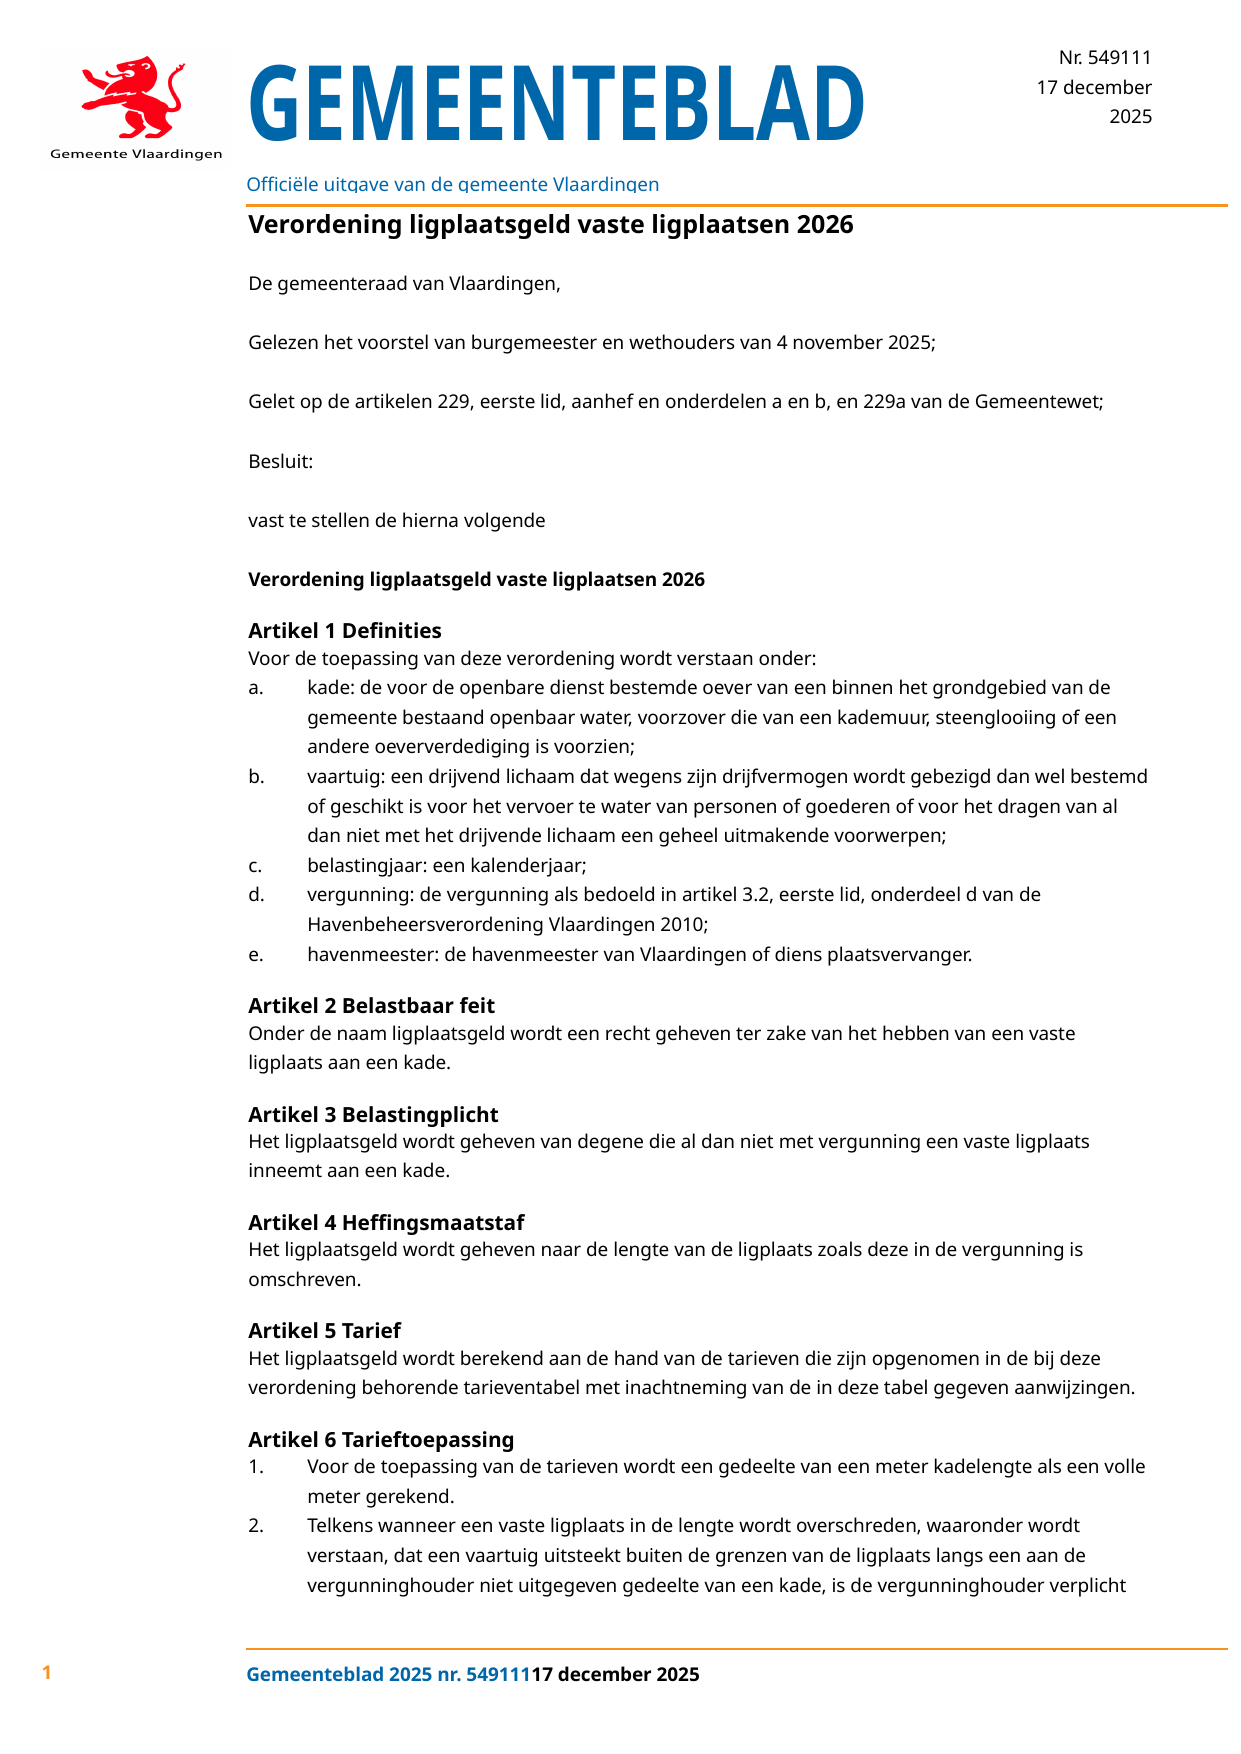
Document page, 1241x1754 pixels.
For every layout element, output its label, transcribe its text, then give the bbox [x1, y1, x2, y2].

text De gemeenteraad van Vlaardingen, [248, 270, 1152, 296]
list Telkens wanneer een vaste ligplaats in de lengte wordt overschreden, waaronder wordt verstaan, dat een vaartuig uitsteekt buiten de grenzen van de ligplaats langs een aan de vergunninghouder niet uitgegeven gedeelte van een kade, is de vergunninghouder verplicht [248, 1513, 1152, 1597]
text Verordening ligplaatsgeld vaste ligplaatsen 2026 [248, 566, 1152, 592]
list belastingjaar: een kalenderjaar; [248, 852, 1152, 878]
text Artikel 1 Definities [248, 617, 1152, 645]
text Gelet op de artikelen 229, eerste lid, aanhef en onderdelen a en b, en 229a van de Gemeentewet; [248, 389, 1152, 414]
list havenmeester: de havenmeester van Vlaardingen of diens plaatsvervanger. [248, 941, 1152, 967]
text Verordening ligplaatsgeld vaste ligplaatsen 2026 [248, 207, 1152, 241]
list kade: de voor de openbare dienst bestemde oever van een binnen het grondgebied van de gemeente bestaand openbaar water, voorzover die van een kademuur, steenglooiing of een andere oeververdediging is voorzien; [248, 674, 1152, 759]
text Gelezen het voorstel van burgemeester en wethouders van 4 november 2025; [248, 329, 1152, 355]
text Het ligplaatsgeld wordt geheven van degene die al dan niet met vergunning een vaste ligplaats inneemt aan een kade. [248, 1128, 1152, 1183]
text Voor de toepassing van deze verordening wordt verstaan onder: [248, 645, 1152, 671]
list vaartuig: een drijvend lichaam dat wegens zijn drijfvermogen wordt gebezigd dan wel bestemd of geschikt is voor het vervoer te water van personen of goederen of voor het dragen van al dan niet met het drijvende lichaam een geheel uitmakende voorwerpen; [248, 763, 1152, 848]
list Voor de toepassing van de tarieven wordt een gedeelte van een meter kadelengte als een volle meter gerekend. [248, 1453, 1152, 1509]
text Artikel 2 Belastbaar feit [248, 991, 1152, 1020]
text Onder de naam ligplaatsgeld wordt een recht geheven ter zake van het hebben van een vaste ligplaats aan een kade. [248, 1020, 1152, 1075]
list vergunning: de vergunning als bedoeld in artikel 3.2, eerste lid, onderdeel d van de Havenbeheersverordening Vlaardingen 2010; [248, 882, 1152, 937]
text Besluit: [248, 448, 1152, 473]
text vast te stellen de hierna volgende [248, 507, 1152, 533]
text Artikel 3 Belastingplicht [248, 1100, 1152, 1128]
text Artikel 5 Tarief [248, 1317, 1152, 1345]
text Het ligplaatsgeld wordt berekend aan de hand van de tarieven die zijn opgenomen in de bij deze verordening behorende tarieventabel met inachtneming van de in deze tabel gegeven aanwijzingen. [248, 1345, 1152, 1400]
text Artikel 4 Heffingsmaatstaf [248, 1208, 1152, 1237]
picture [41, 47, 231, 172]
text Het ligplaatsgeld wordt geheven naar de lengte van de ligplaats zoals deze in de vergunning is omschreven. [248, 1237, 1152, 1292]
text Artikel 6 Tarieftoepassing [248, 1425, 1152, 1453]
